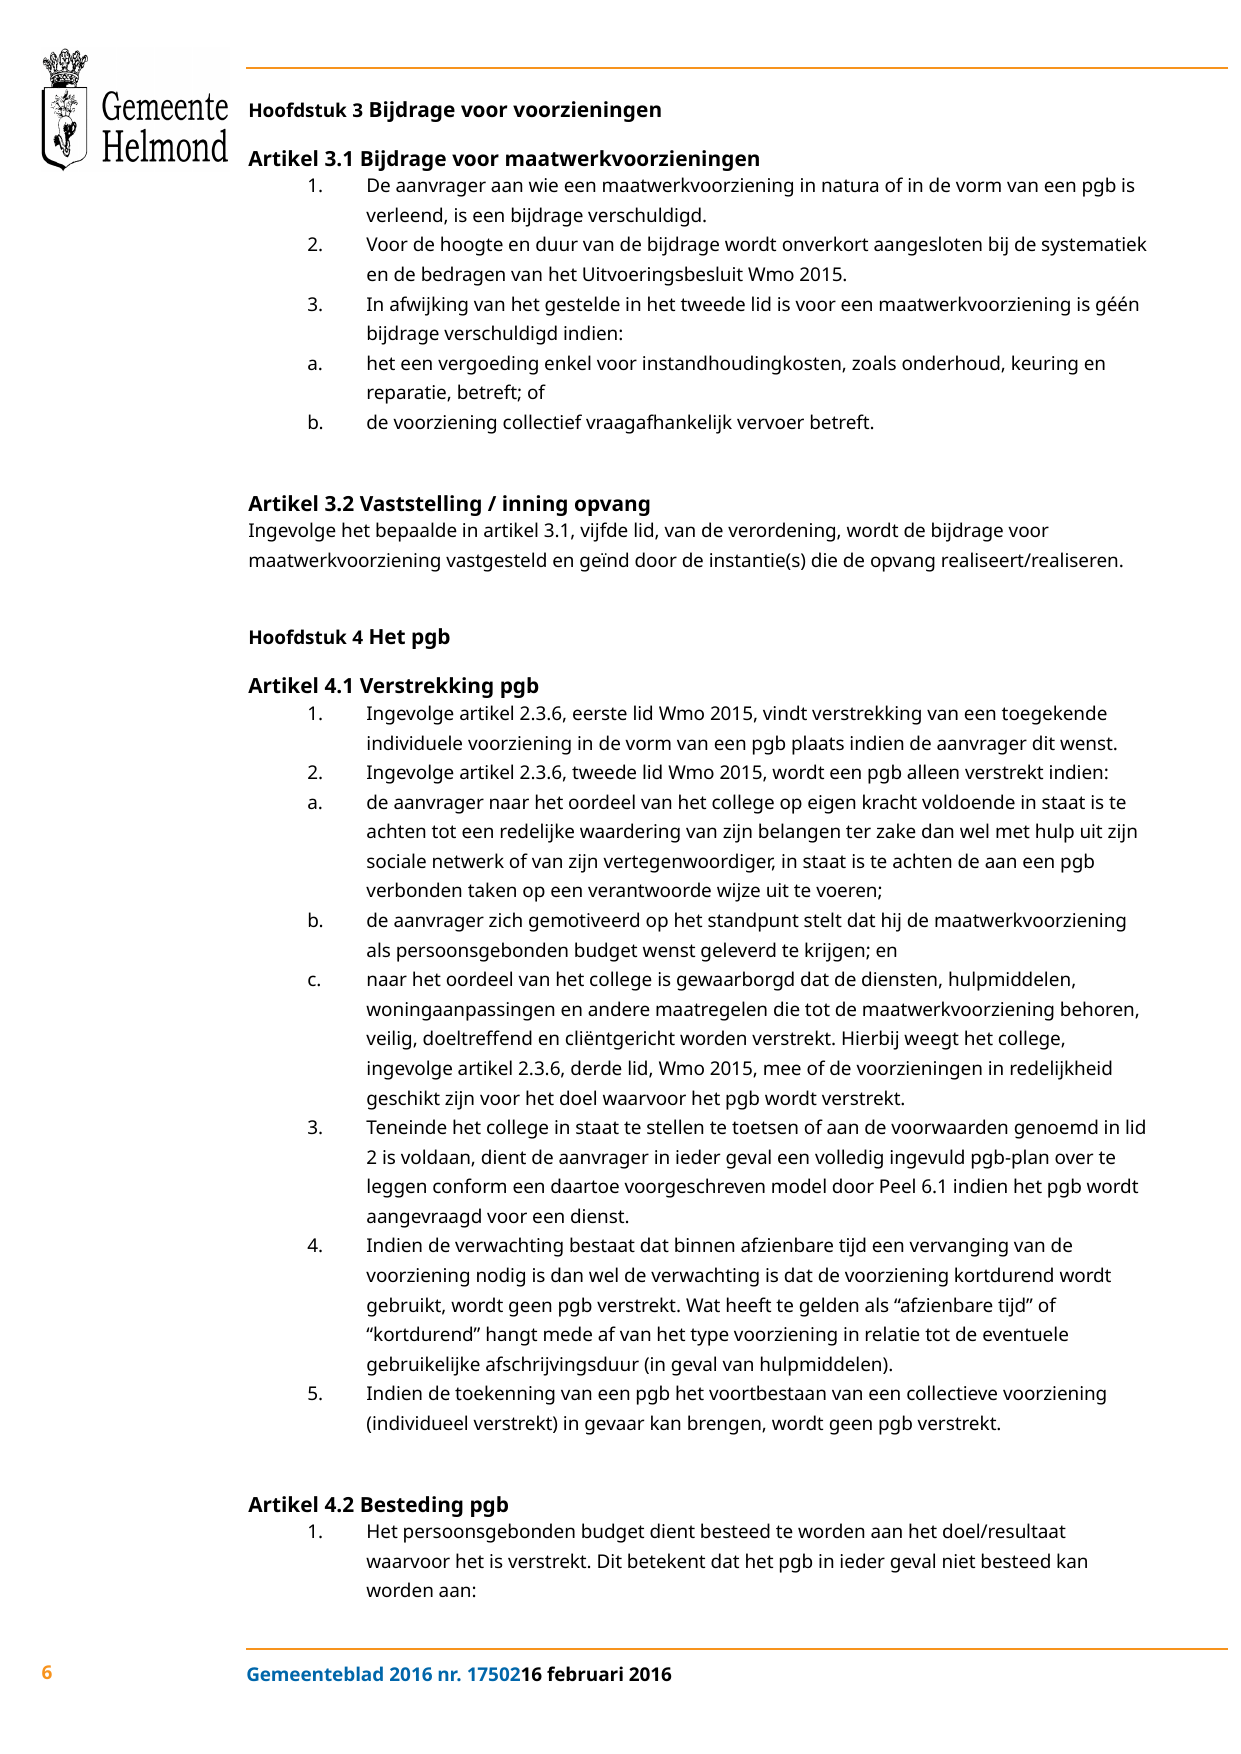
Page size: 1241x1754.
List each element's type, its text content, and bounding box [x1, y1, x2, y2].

text Artikel 4.1 Verstrekking pgb [248, 672, 1152, 700]
list De aanvrager aan wie een maatwerkvoorziening in natura of in de vorm van een pgb is verleend, is een bijdrage verschuldigd. [307, 172, 1152, 228]
list de aanvrager naar het oordeel van het college op eigen kracht voldoende in staat is te achten tot een redelijke waardering van zijn belangen ter zake dan wel met hulp uit zijn sociale netwerk of van zijn vertegenwoordiger, in staat is te achten de aan een pgb verbonden taken op een verantwoorde wijze uit te voeren; [307, 789, 1152, 903]
text Ingevolge het bepaalde in artikel 3.1, vijfde lid, van de verordening, wordt de bijdrage voor maatwerkvoorziening vastgesteld en geïnd door de instantie(s) die de opvang realiseert/realiseren. [248, 518, 1152, 573]
list de voorziening collectief vraagafhankelijk vervoer betreft. [307, 409, 1152, 435]
list naar het oordeel van het college is gewaarborgd dat de diensten, hulpmiddelen, woningaanpassingen en andere maatregelen die tot de maatwerkvoorziening behoren, veilig, doeltreffend en cliëntgericht worden verstrekt. Hierbij weegt het college, ingevolge artikel 2.3.6, derde lid, Wmo 2015, mee of de voorzieningen in redelijkheid geschikt zijn voor het doel waarvoor het pgb wordt verstrekt. [307, 966, 1152, 1110]
list Indien de toekenning van een pgb het voortbestaan van een collectieve voorziening (individueel verstrekt) in gevaar kan brengen, wordt geen pgb verstrekt. [307, 1381, 1152, 1436]
picture [41, 47, 231, 172]
text Artikel 4.2 Besteding pgb [248, 1490, 1152, 1518]
list In afwijking van het gestelde in het tweede lid is voor een maatwerkvoorziening is géén bijdrage verschuldigd indien: [307, 291, 1152, 346]
list het een vergoeding enkel voor instandhoudingkosten, zoals onderhoud, keuring en reparatie, betreft; of [307, 350, 1152, 405]
list Teneinde het college in staat te stellen te toetsen of aan de voorwaarden genoemd in lid 2 is voldaan, dient de aanvrager in ieder geval een volledig ingevuld pgb-plan over te leggen conform een daartoe voorgeschreven model door Peel 6.1 indien het pgb wordt aangevraagd voor een dienst. [307, 1114, 1152, 1229]
list Ingevolge artikel 2.3.6, eerste lid Wmo 2015, vindt verstrekking van een toegekende individuele voorziening in de vorm van een pgb plaats indien de aanvrager dit wenst. [307, 700, 1152, 755]
list Indien de verwachting bestaat dat binnen afzienbare tijd een vervanging van de voorziening nodig is dan wel de verwachting is dat de voorziening kortdurend wordt gebruikt, wordt geen pgb verstrekt. Wat heeft te gelden als “afzienbare tijd” of “kortdurend” hangt mede af van het type voorziening in relatie tot de eventuele gebruikelijke afschrijvingsduur (in geval van hulpmiddelen). [307, 1233, 1152, 1377]
text Artikel 3.1 Bijdrage voor maatwerkvoorzieningen [248, 144, 1152, 172]
list Ingevolge artikel 2.3.6, tweede lid Wmo 2015, wordt een pgb alleen verstrekt indien: [307, 759, 1152, 785]
list de aanvrager zich gemotiveerd op het standpunt stelt dat hij de maatwerkvoorziening als persoonsgebonden budget wenst geleverd te krijgen; en [307, 907, 1152, 962]
text Hoofdstuk 4 Het pgb [248, 622, 1152, 651]
text Hoofdstuk 3 Bijdrage voor voorzieningen [248, 95, 1152, 123]
text Artikel 3.2 Vaststelling / inning opvang [248, 489, 1152, 518]
list Voor de hoogte en duur van de bijdrage wordt onverkort aangesloten bij de systematiek en de bedragen van het Uitvoeringsbesluit Wmo 2015. [307, 232, 1152, 287]
list Het persoonsgebonden budget dient besteed te worden aan het doel/resultaat waarvoor het is verstrekt. Dit betekent dat het pgb in ieder geval niet besteed kan worden aan: [307, 1518, 1152, 1603]
